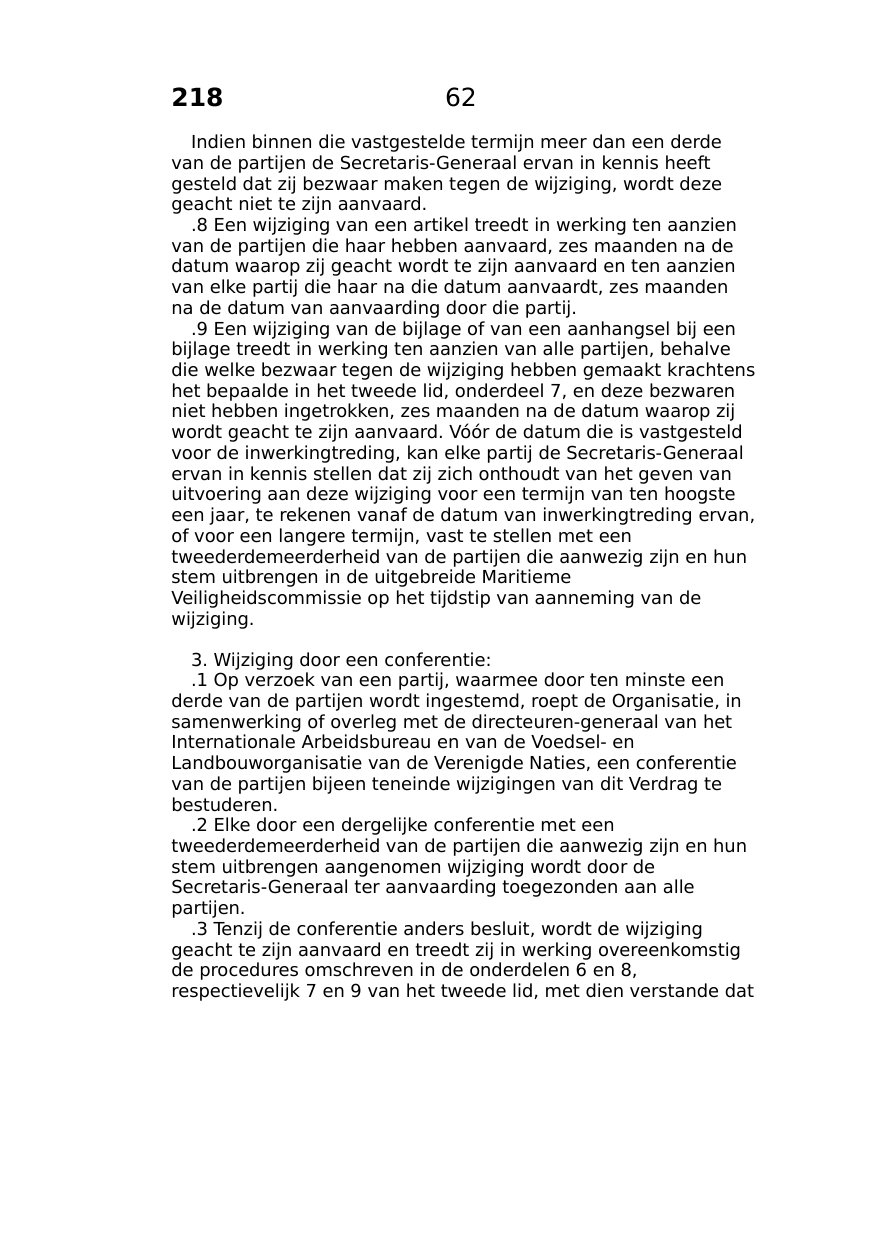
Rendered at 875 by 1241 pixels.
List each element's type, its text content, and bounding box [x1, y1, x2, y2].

text .2 Elke door een dergelijke conferentie met een tweederdemeerderheid van de partijen die aanwezig zijn en hun stem uitbrengen aangenomen wijziging wordt door de Secretaris-Generaal ter aanvaarding toegezonden aan alle partijen. [171, 815, 756, 919]
text .8 Een wijziging van een artikel treedt in werking ten aanzien van de partijen die haar hebben aanvaard, zes maanden na de datum waarop zij geacht wordt te zijn aanvaard en ten aanzien van elke partij die haar na die datum aanvaardt, zes maanden na de datum van aanvaarding door die partij. [171, 215, 756, 318]
text Indien binnen die vastgestelde termijn meer dan een derde van de partijen de Secretaris-Generaal ervan in kennis heeft gesteld dat zij bezwaar maken tegen de wijziging, wordt deze geacht niet te zijn aanvaard. [171, 132, 756, 215]
text 3. Wijziging door een conferentie: [171, 649, 756, 670]
text .9 Een wijziging van de bijlage of van een aanhangsel bij een bijlage treedt in werking ten aanzien van alle partijen, behalve die welke bezwaar tegen de wijziging hebben gemaakt krachtens het bepaalde in het tweede lid, onderdeel 7, en deze bezwaren niet hebben ingetrokken, zes maanden na de datum waarop zij wordt geacht te zijn aanvaard. Vóór de datum die is vastgesteld voor de inwerkingtreding, kan elke partij de Secretaris-Generaal ervan in kennis stellen dat zij zich onthoudt van het geven van uitvoering aan deze wijziging voor een termijn van ten hoogste een jaar, te rekenen vanaf de datum van inwerkingtreding ervan, of voor een langere termijn, vast te stellen met een tweederdemeerderheid van de partijen die aanwezig zijn en hun stem uitbrengen in de uitgebreide Maritieme Veiligheidscommissie op het tijdstip van aanneming van de wijziging. [171, 318, 756, 629]
text .3 Tenzij de conferentie anders besluit, wordt de wijziging geacht te zijn aanvaard en treedt zij in werking overeenkomstig de procedures omschreven in de onderdelen 6 en 8, respectievelijk 7 en 9 van het tweede lid, met dien verstande dat [171, 919, 756, 1002]
text .1 Op verzoek van een partij, waarmee door ten minste een derde van de partijen wordt ingestemd, roept de Organisatie, in samenwerking of overleg met de directeuren-generaal van het Internationale Arbeidsbureau en van de Voedsel- en Landbouworganisatie van de Verenigde Naties, een conferentie van de partijen bijeen teneinde wijzigingen van dit Verdrag te bestuderen. [171, 670, 756, 815]
